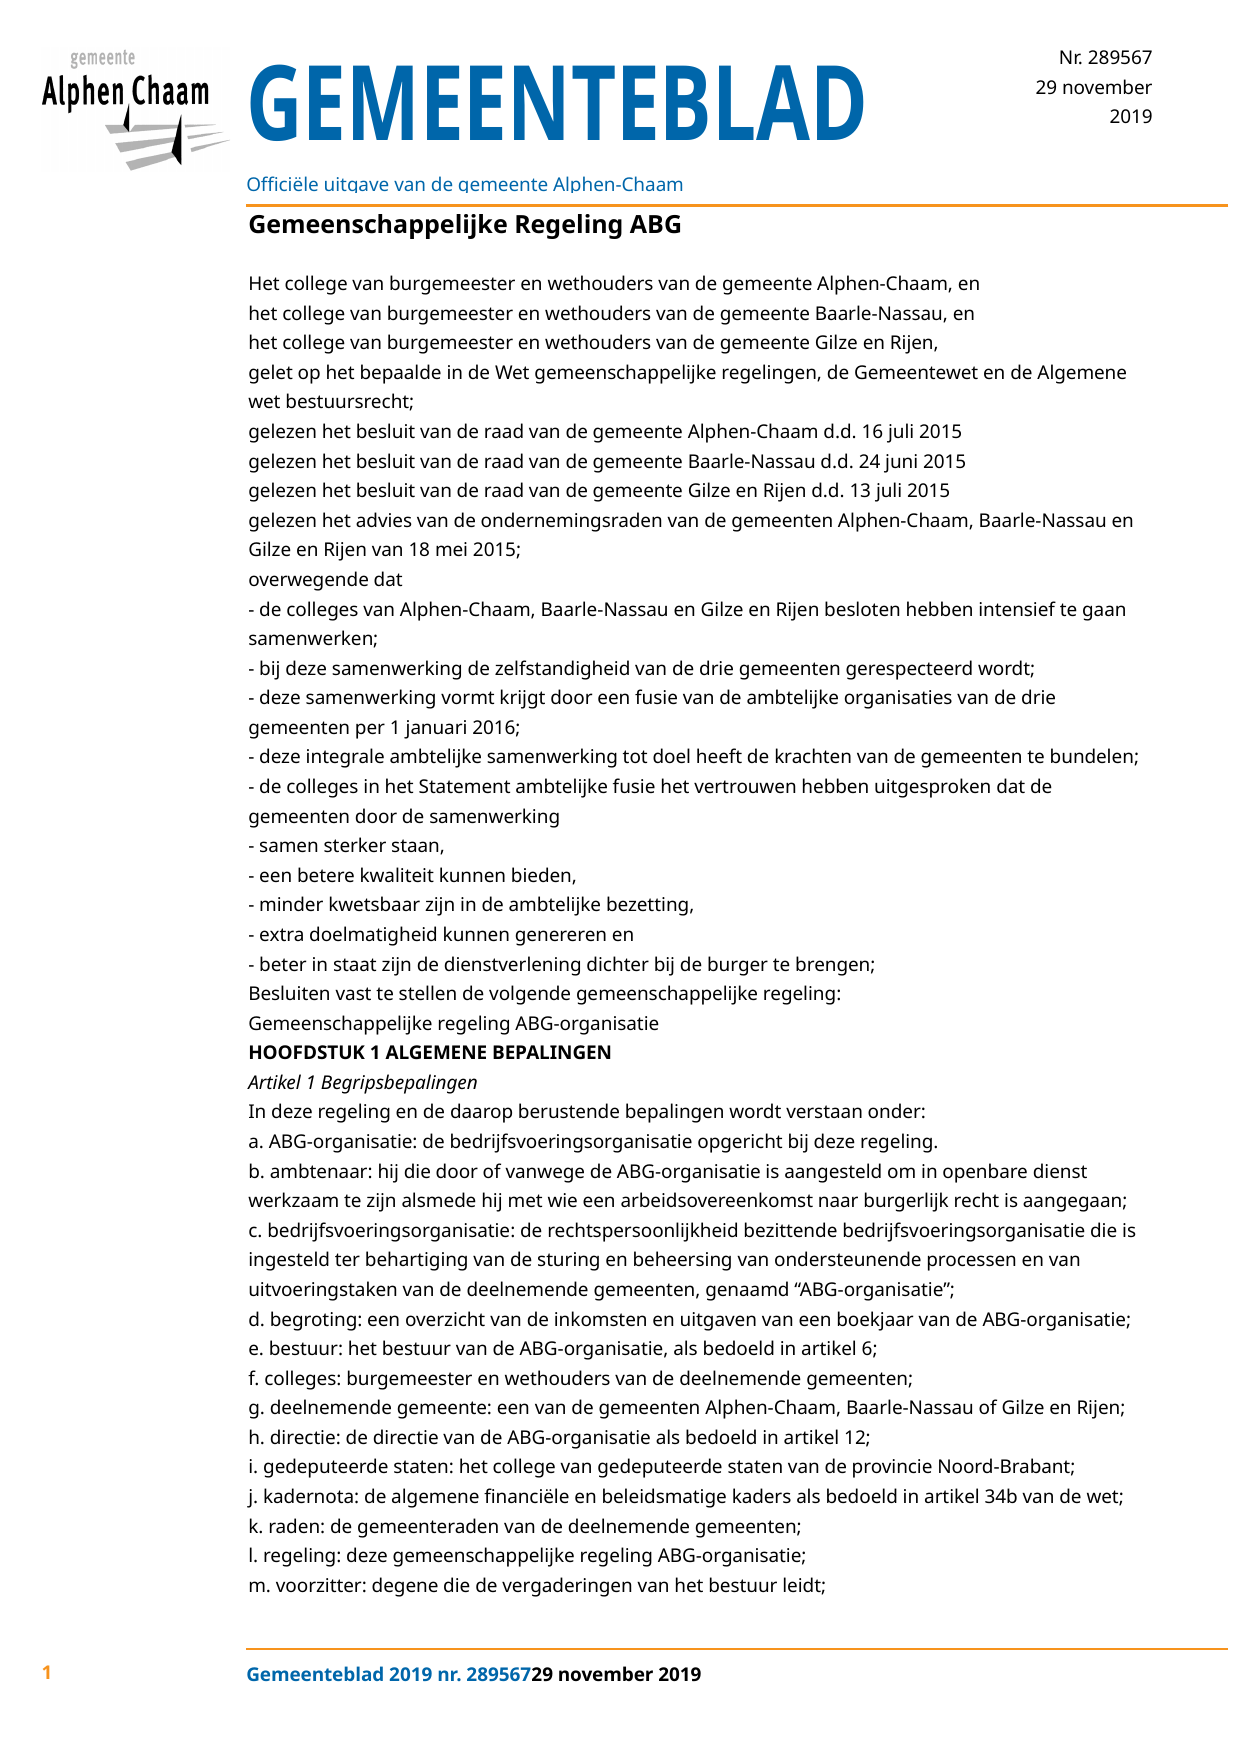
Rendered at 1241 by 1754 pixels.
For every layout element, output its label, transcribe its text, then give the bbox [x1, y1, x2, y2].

text - de colleges in het Statement ambtelijke fusie het vertrouwen hebben uitgesproken dat de gemeenten door de samenwerking [248, 773, 1152, 828]
text - deze samenwerking vormt krijgt door een fusie van de ambtelijke organisaties van de drie gemeenten per 1 januari 2016; [248, 684, 1152, 740]
text - deze integrale ambtelijke samenwerking tot doel heeft de krachten van de gemeenten te bundelen; [248, 744, 1152, 769]
text k. raden: de gemeenteraden van de deelnemende gemeenten; [248, 1513, 1152, 1538]
picture [41, 47, 231, 172]
text h. directie: de directie van de ABG-organisatie als bedoeld in artikel 12; [248, 1424, 1152, 1450]
text e. bestuur: het bestuur van de ABG-organisatie, als bedoeld in artikel 6; [248, 1335, 1152, 1361]
text het college van burgemeester en wethouders van de gemeente Baarle-Nassau, en [248, 300, 1152, 326]
text gelet op het bepaalde in de Wet gemeenschappelijke regelingen, de Gemeentewet en de Algemene wet bestuursrecht; [248, 359, 1152, 414]
text b. ambtenaar: hij die door of vanwege de ABG-organisatie is aangesteld om in openbare dienst werkzaam te zijn alsmede hij met wie een arbeidsovereenkomst naar burgerlijk recht is aangegaan; [248, 1158, 1152, 1213]
text gelezen het advies van de ondernemingsraden van de gemeenten Alphen-Chaam, Baarle-Nassau en Gilze en Rijen van 18 mei 2015; [248, 507, 1152, 562]
text - beter in staat zijn de dienstverlening dichter bij de burger te brengen; [248, 951, 1152, 976]
text l. regeling: deze gemeenschappelijke regeling ABG-organisatie; [248, 1542, 1152, 1568]
text f. colleges: burgemeester en wethouders van de deelnemende gemeenten; [248, 1365, 1152, 1391]
text c. bedrijfsvoeringsorganisatie: de rechtspersoonlijkheid bezittende bedrijfsvoeringsorganisatie die is ingesteld ter behartiging van de sturing en beheersing van ondersteunende processen en van uitvoeringstaken van de deelnemende gemeenten, genaamd “ABG-organisatie”; [248, 1217, 1152, 1302]
text i. gedeputeerde staten: het college van gedeputeerde staten van de provincie Noord-Brabant; [248, 1454, 1152, 1479]
text Gemeenschappelijke Regeling ABG [248, 207, 1152, 241]
text m. voorzitter: degene die de vergaderingen van het bestuur leidt; [248, 1572, 1152, 1598]
text gelezen het besluit van de raad van de gemeente Gilze en Rijen d.d. 13 juli 2015 [248, 477, 1152, 503]
text g. deelnemende gemeente: een van de gemeenten Alphen-Chaam, Baarle-Nassau of Gilze en Rijen; [248, 1394, 1152, 1420]
text Het college van burgemeester en wethouders van de gemeente Alphen-Chaam, en [248, 270, 1152, 296]
text HOOFDSTUK 1 ALGEMENE BEPALINGEN [248, 1039, 1152, 1065]
text - minder kwetsbaar zijn in de ambtelijke bezetting, [248, 892, 1152, 917]
text - de colleges van Alphen-Chaam, Baarle-Nassau en Gilze en Rijen besloten hebben intensief te gaan samenwerken; [248, 596, 1152, 651]
text - bij deze samenwerking de zelfstandigheid van de drie gemeenten gerespecteerd wordt; [248, 655, 1152, 681]
text Gemeenschappelijke regeling ABG-organisatie [248, 1010, 1152, 1036]
text overwegende dat [248, 566, 1152, 592]
text j. kadernota: de algemene financiële en beleidsmatige kaders als bedoeld in artikel 34b van de wet; [248, 1483, 1152, 1509]
text In deze regeling en de daarop berustende bepalingen wordt verstaan onder: [248, 1099, 1152, 1124]
text - extra doelmatigheid kunnen genereren en [248, 921, 1152, 947]
text gelezen het besluit van de raad van de gemeente Baarle-Nassau d.d. 24 juni 2015 [248, 448, 1152, 473]
text a. ABG-organisatie: de bedrijfsvoeringsorganisatie opgericht bij deze regeling. [248, 1128, 1152, 1154]
text - samen sterker staan, [248, 832, 1152, 858]
text - een betere kwaliteit kunnen bieden, [248, 862, 1152, 888]
text gelezen het besluit van de raad van de gemeente Alphen-Chaam d.d. 16 juli 2015 [248, 418, 1152, 444]
text het college van burgemeester en wethouders van de gemeente Gilze en Rijen, [248, 329, 1152, 355]
text d. begroting: een overzicht van de inkomsten en uitgaven van een boekjaar van de ABG-organisatie; [248, 1306, 1152, 1331]
text Besluiten vast te stellen de volgende gemeenschappelijke regeling: [248, 980, 1152, 1006]
text Artikel 1 Begripsbepalingen [248, 1069, 1152, 1095]
